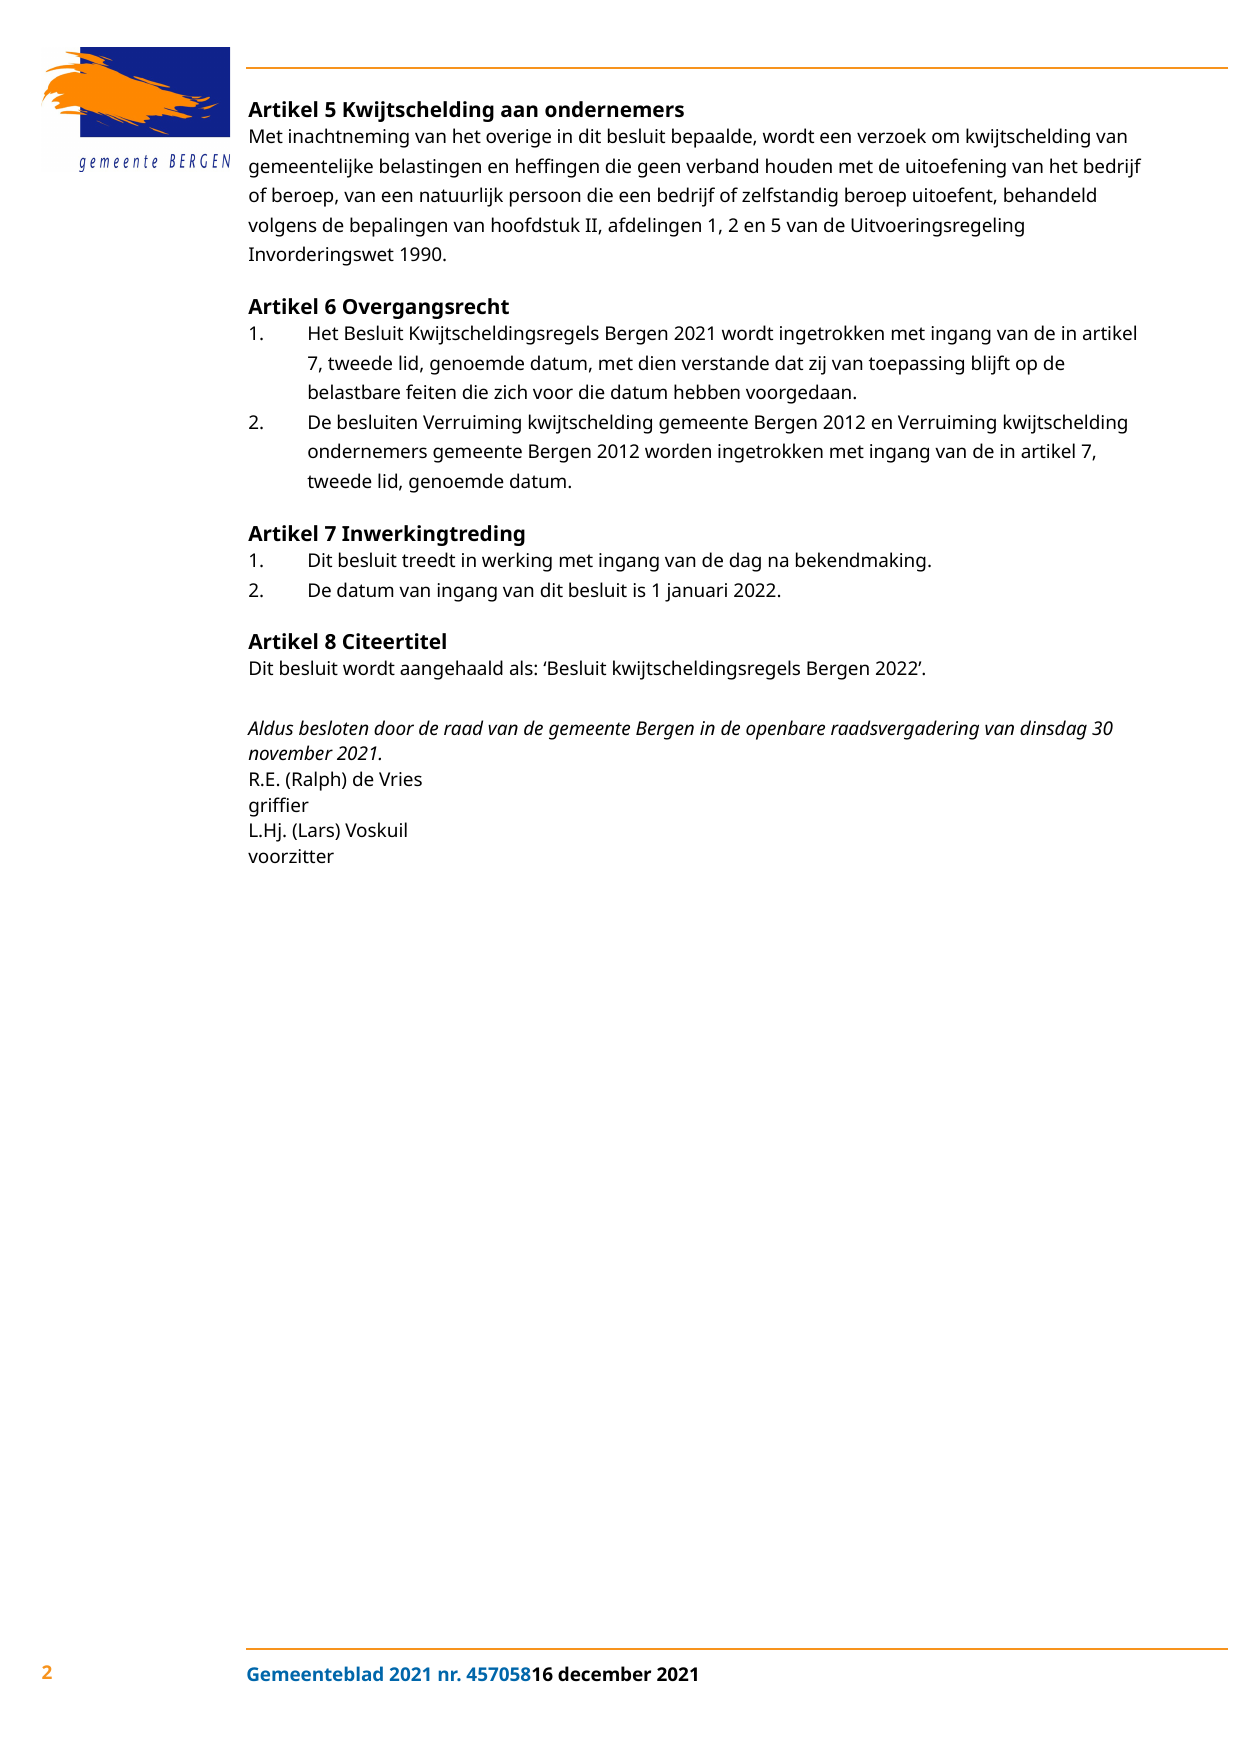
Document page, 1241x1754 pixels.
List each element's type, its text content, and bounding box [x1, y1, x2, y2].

list Het Besluit Kwijtscheldingsregels Bergen 2021 wordt ingetrokken met ingang van de in artikel 7, tweede lid, genoemde datum, met dien verstande dat zij van toepassing blijft op de belastbare feiten die zich voor die datum hebben voorgedaan. [248, 320, 1152, 405]
text voorzitter [248, 843, 1152, 869]
list De datum van ingang van dit besluit is 1 januari 2022. [248, 577, 1152, 602]
text Artikel 8 Citeertitel [248, 627, 1152, 656]
text griffier [248, 792, 1152, 818]
list Dit besluit treedt in werking met ingang van de dag na bekendmaking. [248, 547, 1152, 573]
text Dit besluit wordt aangehaald als: ‘Besluit kwijtscheldingsregels Bergen 2022’. [248, 656, 1152, 681]
text Artikel 6 Overgangsrecht [248, 292, 1152, 320]
text L.Hj. (Lars) Voskuil [248, 818, 1152, 843]
text R.E. (Ralph) de Vries [248, 766, 1152, 792]
text Met inachtneming van het overige in dit besluit bepaalde, wordt een verzoek om kwijtschelding van gemeentelijke belastingen en heffingen die geen verband houden met de uitoefening van het bedrijf of beroep, van een natuurlijk persoon die een bedrijf of zelfstandig beroep uitoefent, behandeld volgens de bepalingen van hoofdstuk II, afdelingen 1, 2 en 5 van de Uitvoeringsregeling Invorderingswet 1990. [248, 123, 1152, 267]
text Artikel 7 Inwerkingtreding [248, 519, 1152, 547]
picture [41, 47, 231, 172]
text Aldus besloten door de raad van de gemeente Bergen in de openbare raadsvergadering van dinsdag 30 november 2021. [248, 715, 1152, 766]
text Artikel 5 Kwijtschelding aan ondernemers [248, 95, 1152, 123]
list De besluiten Verruiming kwijtschelding gemeente Bergen 2012 en Verruiming kwijtschelding ondernemers gemeente Bergen 2012 worden ingetrokken met ingang van de in artikel 7, tweede lid, genoemde datum. [248, 409, 1152, 494]
